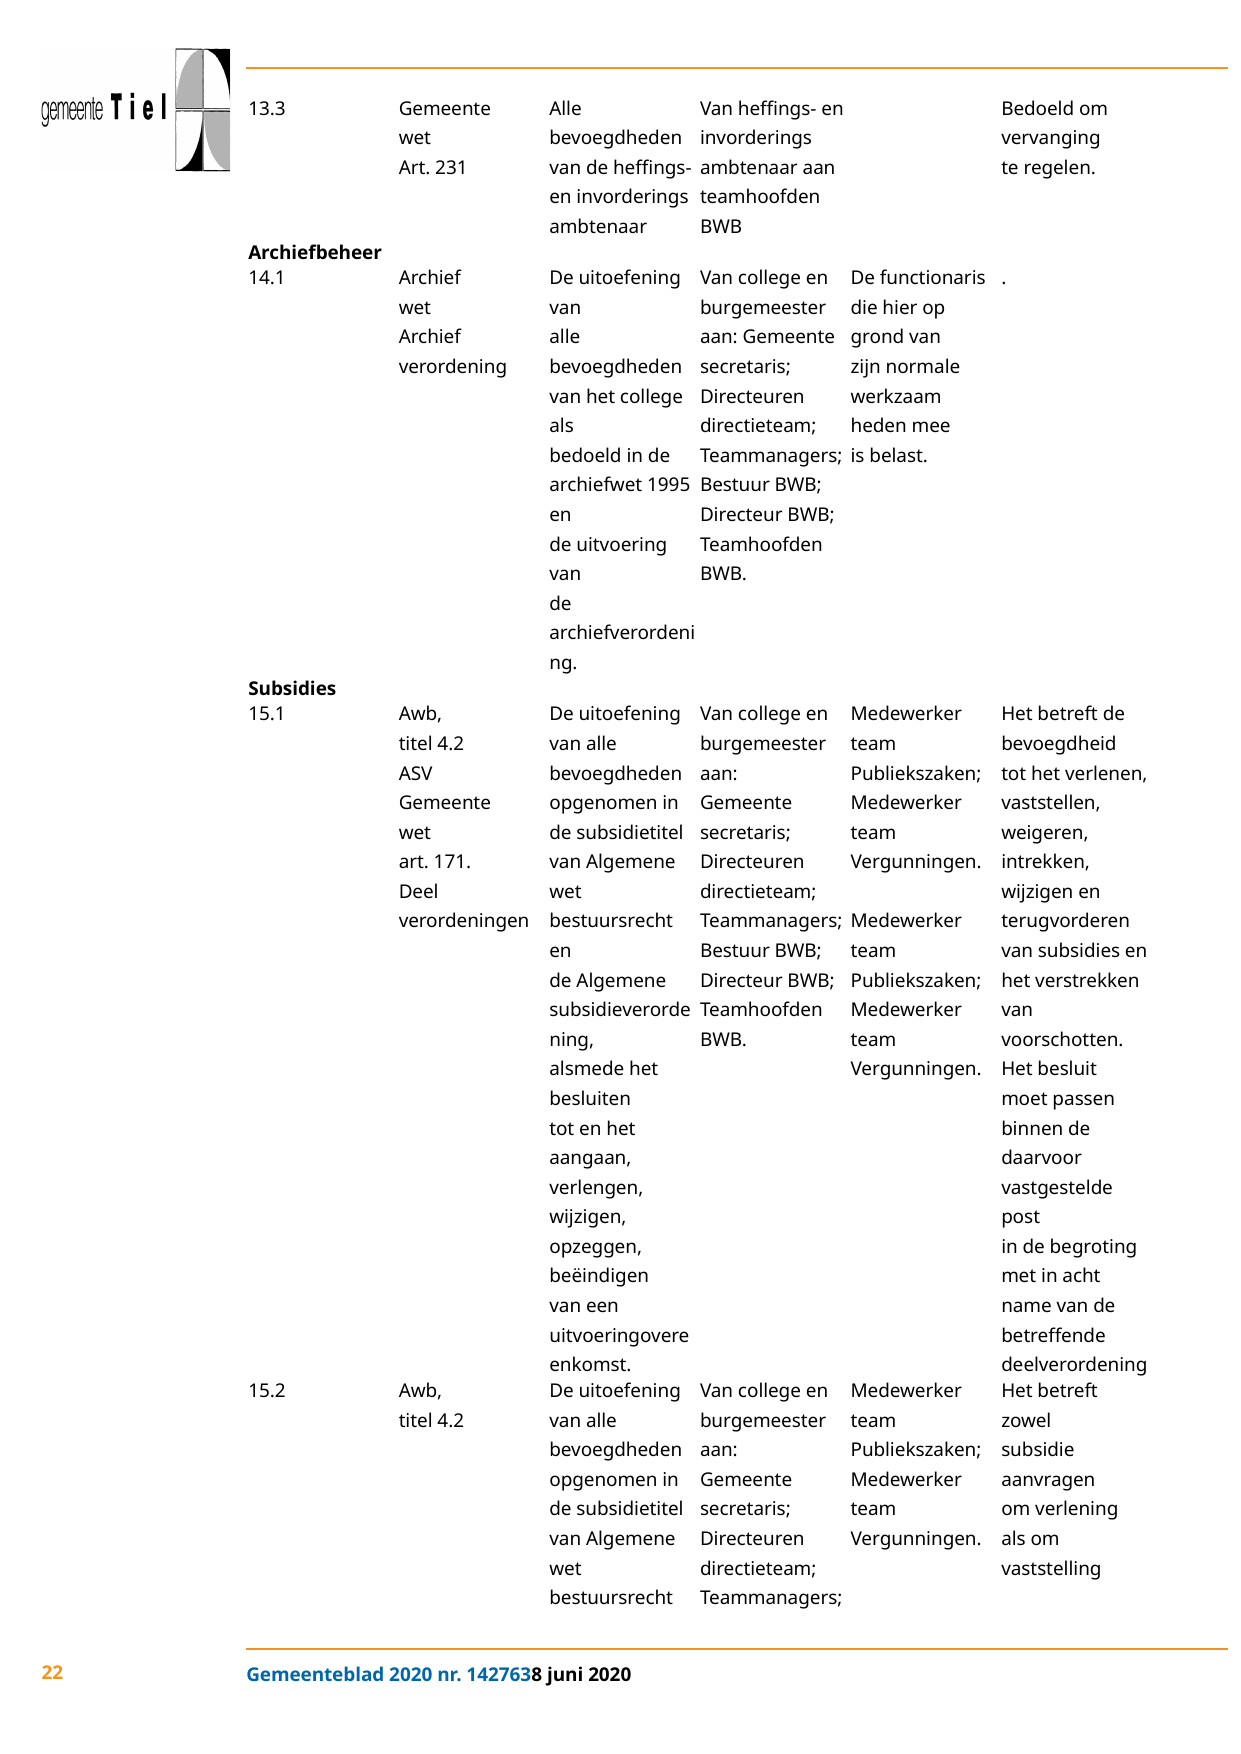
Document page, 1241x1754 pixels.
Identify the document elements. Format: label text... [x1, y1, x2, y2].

table_cell Awb, titel 4.2 ASV Gemeente wet art. 171. Deel verordeningen [399, 701, 549, 1377]
table_cell 15.1 [248, 701, 398, 1377]
table_cell De functionaris die hier op grond van zijn normale werkzaam heden mee is belast. [850, 265, 1001, 675]
table_cell Alle bevoegdheden van de heffings- en invorderings ambtenaar [549, 95, 700, 239]
table_cell 14.1 [248, 265, 398, 675]
table_cell 13.3 [248, 95, 398, 239]
table_cell Archiefbeheer [248, 239, 1152, 264]
table_cell Subsidies [248, 675, 1152, 701]
table_cell Medewerker team Publiekszaken; Medewerker team Vergunningen. [850, 1377, 1001, 1610]
table_cell Awb, titel 4.2 [399, 1377, 549, 1610]
table_cell . [1001, 265, 1152, 675]
table_cell Het betreft zowel subsidie aanvragen om verlening als om vaststelling [1001, 1377, 1152, 1610]
table_cell De uitoefening van alle bevoegdheden opgenomen in de subsidietitel van Algemene wet bestuursrecht en de Algemene subsidieverordening, alsmede het besluiten tot en het aangaan, verlengen, wijzigen, opzeggen, beëindigen van een uitvoeringovereenkomst. [549, 701, 700, 1377]
table_cell Archief wet Archief verordening [399, 265, 549, 675]
table_cell Van heffings- en invorderings ambtenaar aan teamhoofden BWB [700, 95, 850, 239]
picture [41, 47, 231, 172]
table_cell De uitoefening van alle bevoegdheden opgenomen in de subsidietitel van Algemene wet bestuursrecht [549, 1377, 700, 1610]
table_cell Gemeente wet Art. 231 [399, 95, 549, 239]
table_cell Bedoeld om vervanging te regelen. [1001, 95, 1152, 239]
table_cell De uitoefening van alle bevoegdheden van het college als bedoeld in de archiefwet 1995 en de uitvoering van de archiefverordening. [549, 265, 700, 675]
table_cell Het betreft de bevoegdheid tot het verlenen, vaststellen, weigeren, intrekken, wijzigen en terugvorderen van subsidies en het verstrekken van voorschotten. Het besluit moet passen binnen de daarvoor vastgestelde post in de begroting met in acht name van de betreffende deelverordening [1001, 701, 1152, 1377]
table_cell Van college en burgemeester aan: Gemeente secretaris; Directeuren directieteam; Teammanagers; [700, 1377, 850, 1610]
table_cell Van college en burgemeester aan: Gemeente secretaris; Directeuren directieteam; Teammanagers; Bestuur BWB; Directeur BWB; Teamhoofden BWB. [700, 265, 850, 675]
table_cell [850, 95, 1001, 239]
table_cell Medewerker team Publiekszaken; Medewerker team Vergunningen. Medewerker team Publiekszaken; Medewerker team Vergunningen. [850, 701, 1001, 1377]
table_cell Van college en burgemeester aan: Gemeente secretaris; Directeuren directieteam; Teammanagers; Bestuur BWB; Directeur BWB; Teamhoofden BWB. [700, 701, 850, 1377]
table_cell 15.2 [248, 1377, 398, 1610]
